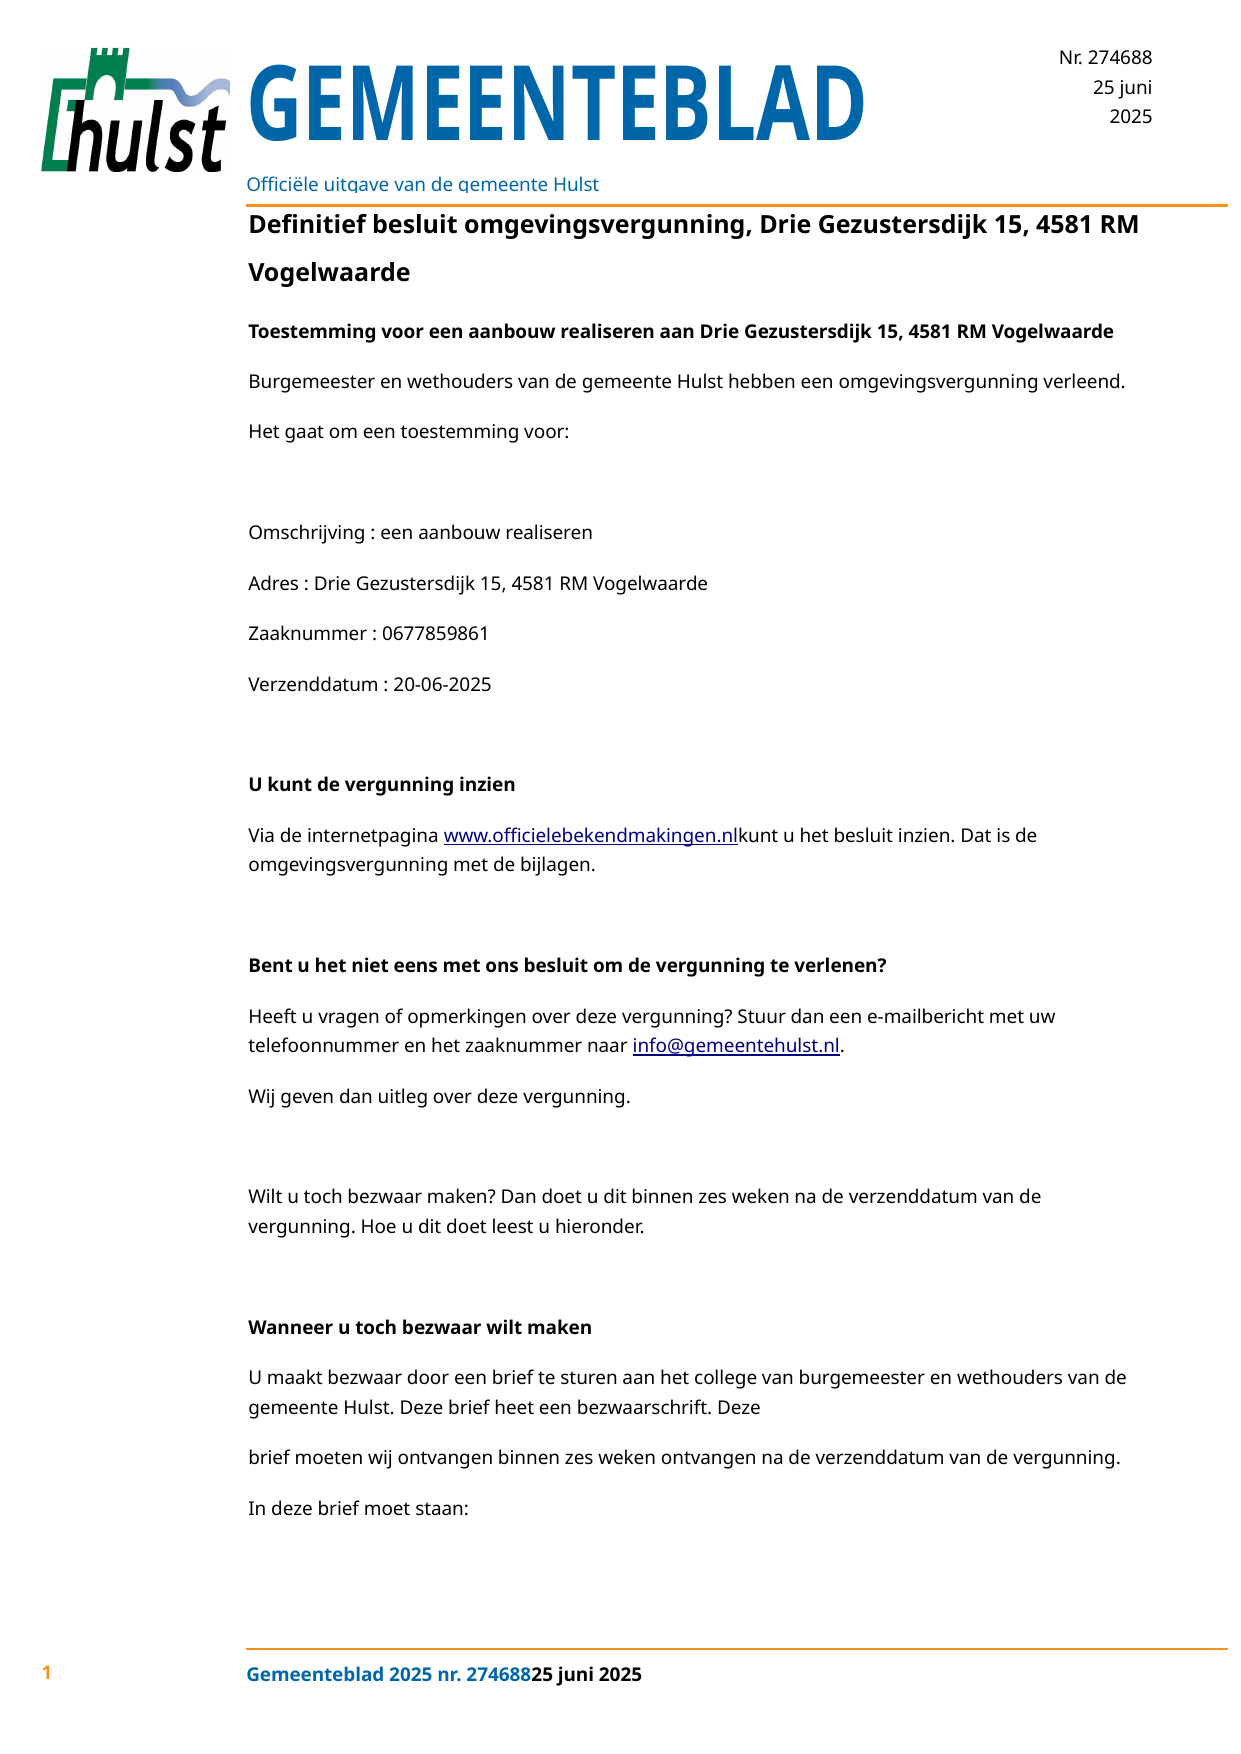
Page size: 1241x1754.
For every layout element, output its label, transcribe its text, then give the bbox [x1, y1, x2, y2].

text Wij geven dan uitleg over deze vergunning. [248, 1083, 1152, 1109]
text U maakt bezwaar door een brief te sturen aan het college van burgemeester en wethouders van de gemeente Hulst. Deze brief heet een bezwaarschrift. Deze [248, 1364, 1152, 1420]
text Wilt u toch bezwaar maken? Dan doet u dit binnen zes weken na de verzenddatum van de vergunning. Hoe u dit doet leest u hieronder. [248, 1184, 1152, 1239]
text Toestemming voor een aanbouw realiseren aan Drie Gezustersdijk 15, 4581 RM Vogelwaarde [248, 318, 1152, 344]
text In deze brief moet staan: [248, 1495, 1152, 1521]
text brief moeten wij ontvangen binnen zes weken ontvangen na de verzenddatum van de vergunning. [248, 1444, 1152, 1470]
text Burgemeester en wethouders van de gemeente Hulst hebben een omgevingsvergunning verleend. [248, 368, 1152, 394]
text U kunt de vergunning inzien [248, 772, 1152, 797]
text Heeft u vragen of opmerkingen over deze vergunning? Stuur dan een e-mailbericht met uw telefoonnummer en het zaaknummer naar info@gemeentehulst.nl. [248, 1003, 1152, 1058]
text Omschrijving : een aanbouw realiseren [248, 519, 1152, 545]
text Zaaknummer : 0677859861 [248, 620, 1152, 646]
text Bent u het niet eens met ons besluit om de vergunning te verlenen? [248, 952, 1152, 978]
text Verzenddatum : 20-06-2025 [248, 671, 1152, 697]
text Wanneer u toch bezwaar wilt maken [248, 1314, 1152, 1340]
text Definitief besluit omgevingsvergunning, Drie Gezustersdijk 15, 4581 RM Vogelwaarde [248, 207, 1152, 288]
text Via de internetpagina www.officielebekendmakingen.nlkunt u het besluit inzien. Dat is de omgevingsvergunning met de bijlagen. [248, 822, 1152, 877]
picture [41, 47, 231, 172]
text Adres : Drie Gezustersdijk 15, 4581 RM Vogelwaarde [248, 570, 1152, 596]
text Het gaat om een toestemming voor: [248, 419, 1152, 444]
